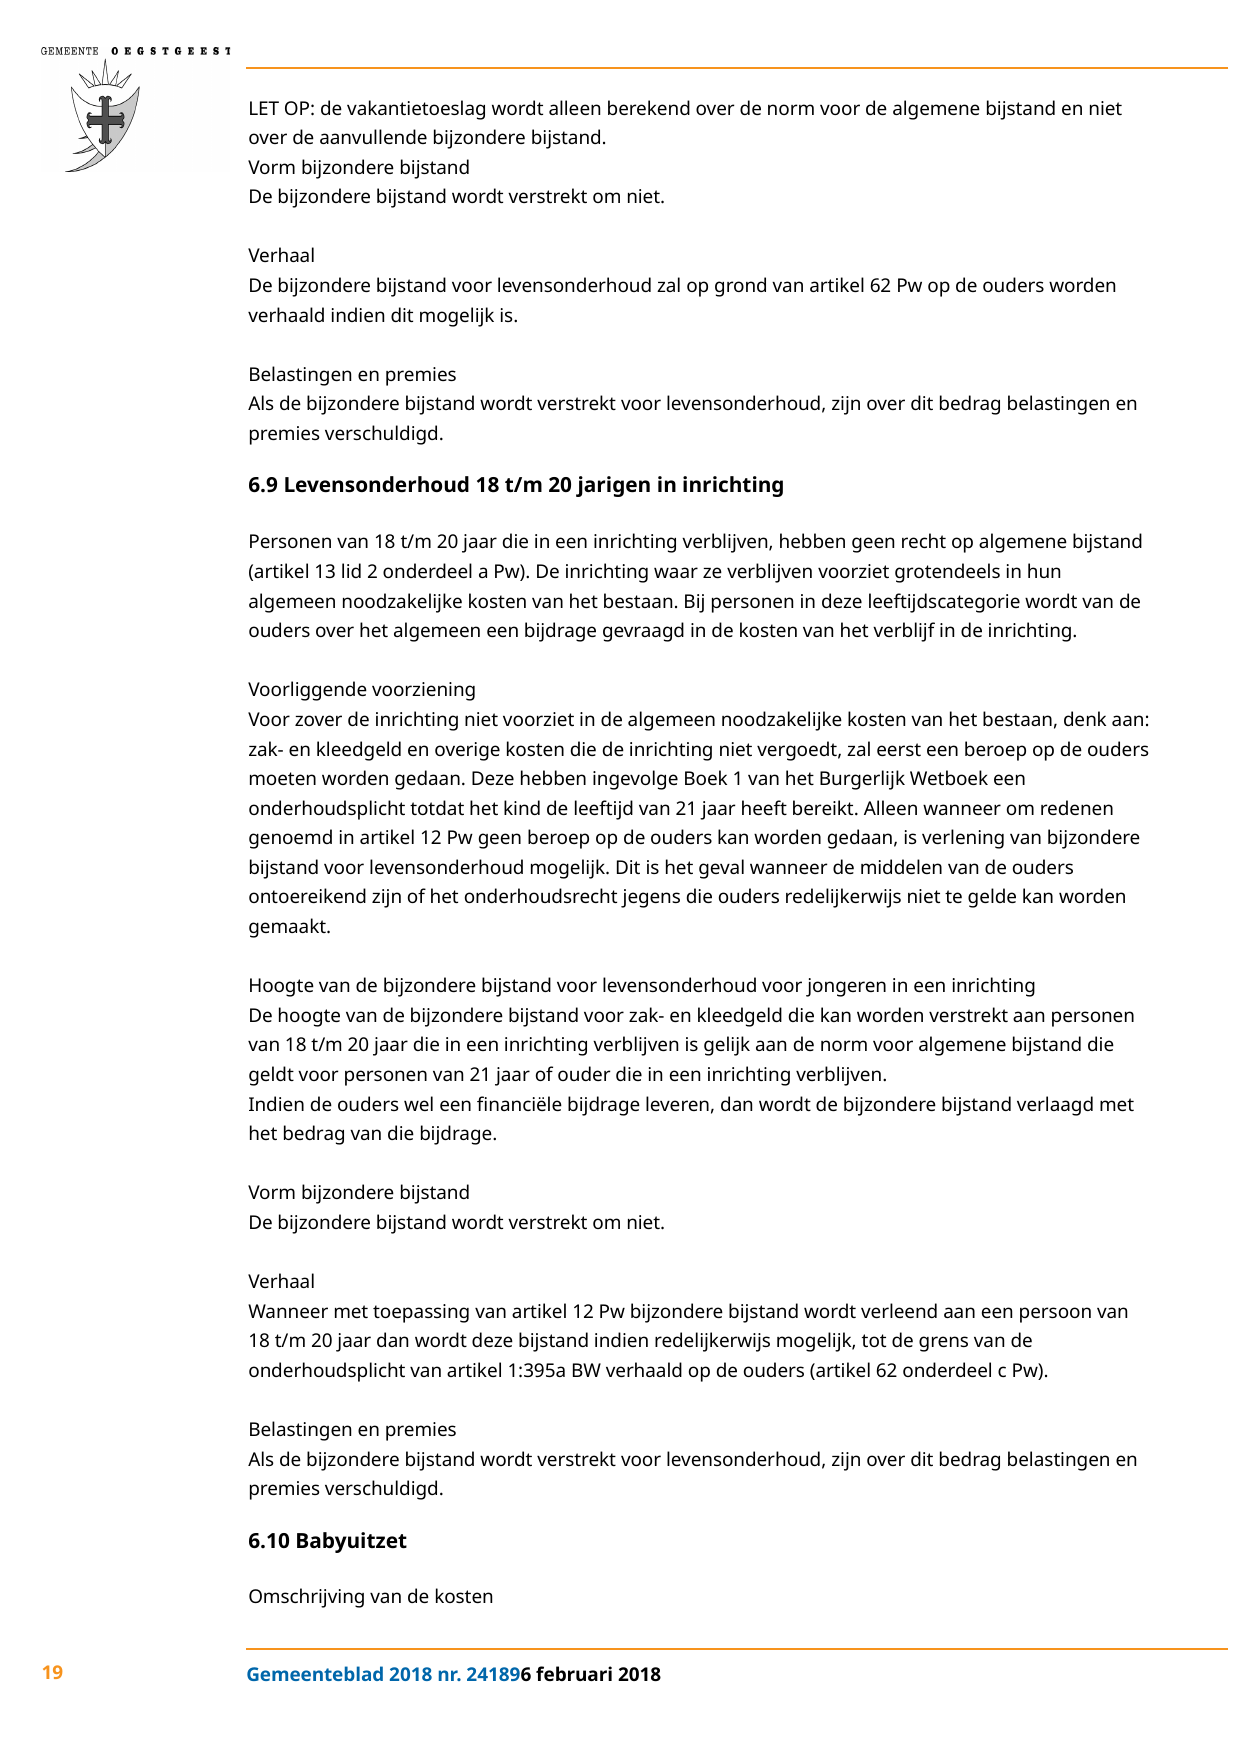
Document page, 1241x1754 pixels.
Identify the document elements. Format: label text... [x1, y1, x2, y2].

text Verhaal [248, 1268, 1152, 1294]
text Indien de ouders wel een financiële bijdrage leveren, dan wordt de bijzondere bijstand verlaagd met het bedrag van die bijdrage. [248, 1091, 1152, 1146]
text De bijzondere bijstand wordt verstrekt om niet. [248, 183, 1152, 209]
text Omschrijving van de kosten [248, 1584, 1152, 1609]
text 6.9 Levensonderhoud 18 t/m 20 jarigen in inrichting [248, 471, 1152, 499]
text Vorm bijzondere bijstand [248, 154, 1152, 180]
text Belastingen en premies [248, 1416, 1152, 1442]
text Belastingen en premies [248, 361, 1152, 387]
text Vorm bijzondere bijstand [248, 1179, 1152, 1205]
picture [41, 47, 231, 172]
text De hoogte van de bijzondere bijstand voor zak- en kleedgeld die kan worden verstrekt aan personen van 18 t/m 20 jaar die in een inrichting verblijven is gelijk aan de norm voor algemene bijstand die geldt voor personen van 21 jaar of ouder die in een inrichting verblijven. [248, 1002, 1152, 1087]
text 6.10 Babyuitzet [248, 1526, 1152, 1554]
text De bijzondere bijstand voor levensonderhoud zal op grond van artikel 62 Pw op de ouders worden verhaald indien dit mogelijk is. [248, 272, 1152, 328]
text Als de bijzondere bijstand wordt verstrekt voor levensonderhoud, zijn over dit bedrag belastingen en premies verschuldigd. [248, 1446, 1152, 1501]
text Verhaal [248, 243, 1152, 268]
text Voor zover de inrichting niet voorziet in de algemeen noodzakelijke kosten van het bestaan, denk aan: zak- en kleedgeld en overige kosten die de inrichting niet vergoedt, zal eerst een beroep op de ouders moeten worden gedaan. Deze hebben ingevolge Boek 1 van het Burgerlijk Wetboek een onderhoudsplicht totdat het kind de leeftijd van 21 jaar heeft bereikt. Alleen wanneer om redenen genoemd in artikel 12 Pw geen beroep op de ouders kan worden gedaan, is verlening van bijzondere bijstand voor levensonderhoud mogelijk. Dit is het geval wanneer de middelen van de ouders ontoereikend zijn of het onderhoudsrecht jegens die ouders redelijkerwijs niet te gelde kan worden gemaakt. [248, 706, 1152, 939]
text Voorliggende voorziening [248, 677, 1152, 702]
text LET OP: de vakantietoeslag wordt alleen berekend over de norm voor de algemene bijstand en niet over de aanvullende bijzondere bijstand. [248, 95, 1152, 150]
text De bijzondere bijstand wordt verstrekt om niet. [248, 1209, 1152, 1235]
text Hoogte van de bijzondere bijstand voor levensonderhoud voor jongeren in een inrichting [248, 972, 1152, 998]
text Wanneer met toepassing van artikel 12 Pw bijzondere bijstand wordt verleend aan een persoon van 18 t/m 20 jaar dan wordt deze bijstand indien redelijkerwijs mogelijk, tot de grens van de onderhoudsplicht van artikel 1:395a BW verhaald op de ouders (artikel 62 onderdeel c Pw). [248, 1298, 1152, 1383]
text Als de bijzondere bijstand wordt verstrekt voor levensonderhoud, zijn over dit bedrag belastingen en premies verschuldigd. [248, 391, 1152, 446]
text Personen van 18 t/m 20 jaar die in een inrichting verblijven, hebben geen recht op algemene bijstand (artikel 13 lid 2 onderdeel a Pw). De inrichting waar ze verblijven voorziet grotendeels in hun algemeen noodzakelijke kosten van het bestaan. Bij personen in deze leeftijdscategorie wordt van de ouders over het algemeen een bijdrage gevraagd in de kosten van het verblijf in de inrichting. [248, 529, 1152, 643]
